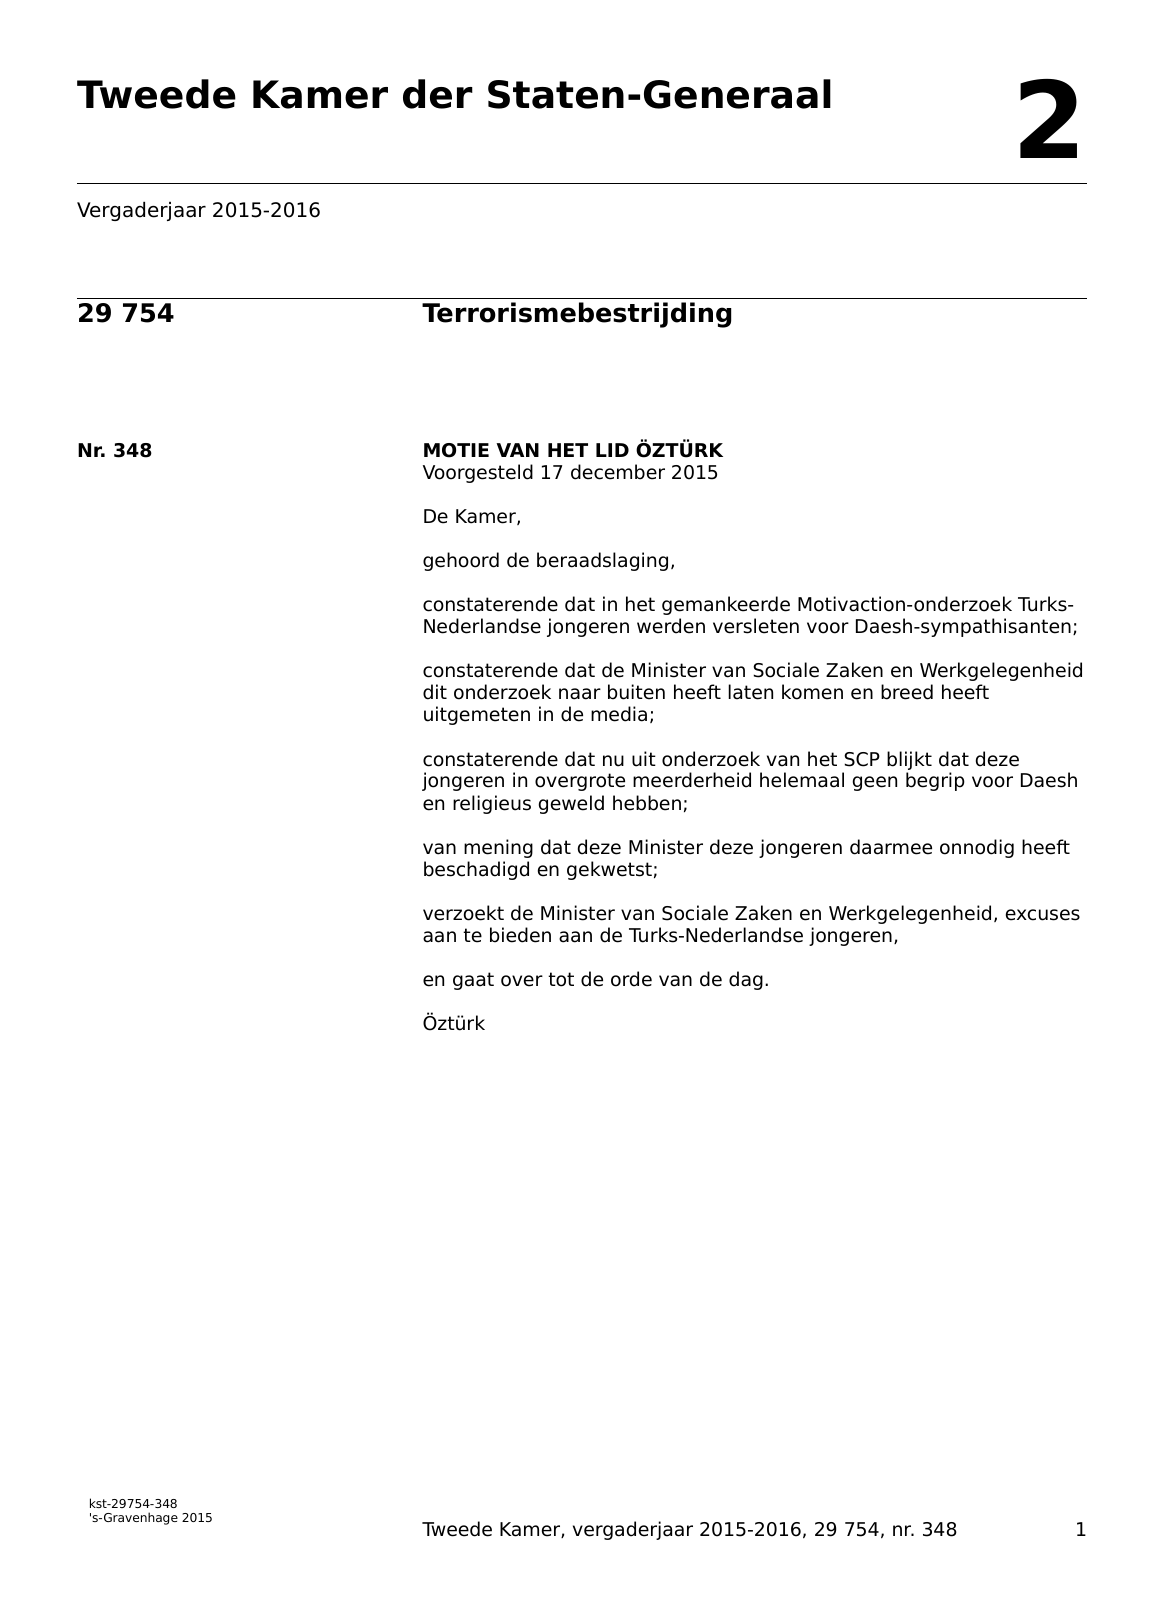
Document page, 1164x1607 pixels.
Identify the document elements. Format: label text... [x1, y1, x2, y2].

subtitle 29 754 Terrorismebestrijding [77, 299, 1087, 329]
table_header 2 [886, 59, 1087, 183]
text De Kamer, [422, 506, 1087, 528]
text kst-29754-348 [88, 1497, 323, 1511]
text van mening dat deze Minister deze jongeren daarmee onnodig heeft beschadigd en gekwetst; [422, 837, 1087, 881]
table_cell Vergaderjaar 2015-2016 [77, 184, 1087, 298]
text constaterende dat de Minister van Sociale Zaken en Werkgelegenheid dit onderzoek naar buiten heeft laten komen en breed heeft uitgemeten in de media; [422, 660, 1087, 726]
text constaterende dat nu uit onderzoek van het SCP blijkt dat deze jongeren in overgrote meerderheid helemaal geen begrip voor Daesh en religieus geweld hebben; [422, 748, 1087, 814]
text constaterende dat in het gemankeerde Motivaction-onderzoek Turks-Nederlandse jongeren werden versleten voor Daesh-sympathisanten; [422, 594, 1087, 638]
text en gaat over tot de orde van de dag. [422, 969, 1087, 991]
text gehoord de beraadslaging, [422, 550, 1087, 572]
text Voorgesteld 17 december 2015 [422, 462, 1087, 484]
text 's-Gravenhage 2015 [88, 1511, 323, 1525]
subtitle Nr. 348 MOTIE VAN HET LID ÖZTÜRK [77, 440, 1087, 462]
table_header Tweede Kamer der Staten-Generaal [77, 59, 886, 183]
text verzoekt de Minister van Sociale Zaken en Werkgelegenheid, excuses aan te bieden aan de Turks-Nederlandse jongeren, [422, 903, 1087, 947]
text Öztürk [422, 1013, 1087, 1035]
